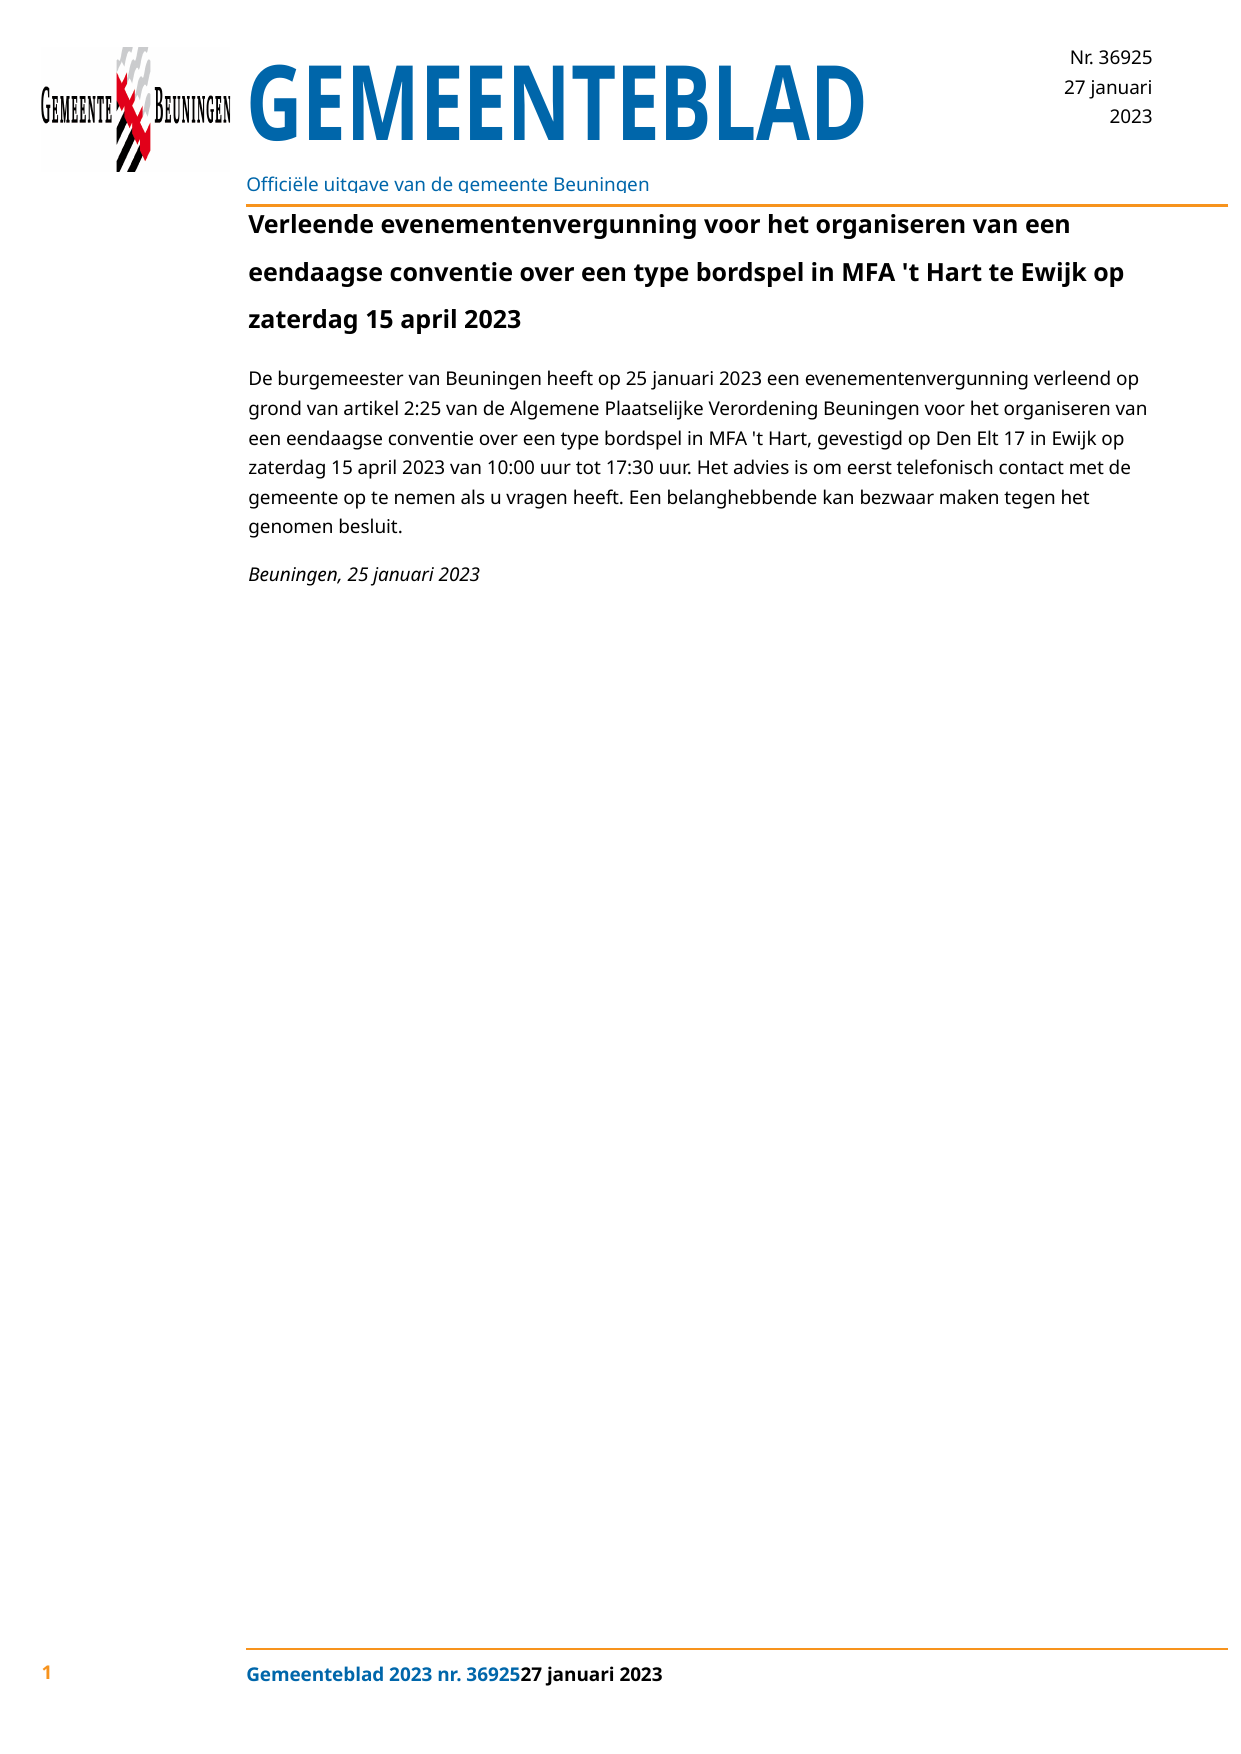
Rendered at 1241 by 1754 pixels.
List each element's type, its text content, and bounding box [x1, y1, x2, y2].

picture [41, 47, 231, 172]
text De burgemeester van Beuningen heeft op 25 januari 2023 een evenementenvergunning verleend op grond van artikel 2:25 van de Algemene Plaatselijke Verordening Beuningen voor het organiseren van een eendaagse conventie over een type bordspel in MFA 't Hart, gevestigd op Den Elt 17 in Ewijk op zaterdag 15 april 2023 van 10:00 uur tot 17:30 uur. Het advies is om eerst telefonisch contact met de gemeente op te nemen als u vragen heeft. Een belanghebbende kan bezwaar maken tegen het genomen besluit. [248, 366, 1152, 539]
text Beuningen, 25 januari 2023 [248, 561, 1152, 587]
text Verleende evenementenvergunning voor het organiseren van een eendaagse conventie over een type bordspel in MFA 't Hart te Ewijk op zaterdag 15 april 2023 [248, 207, 1152, 336]
